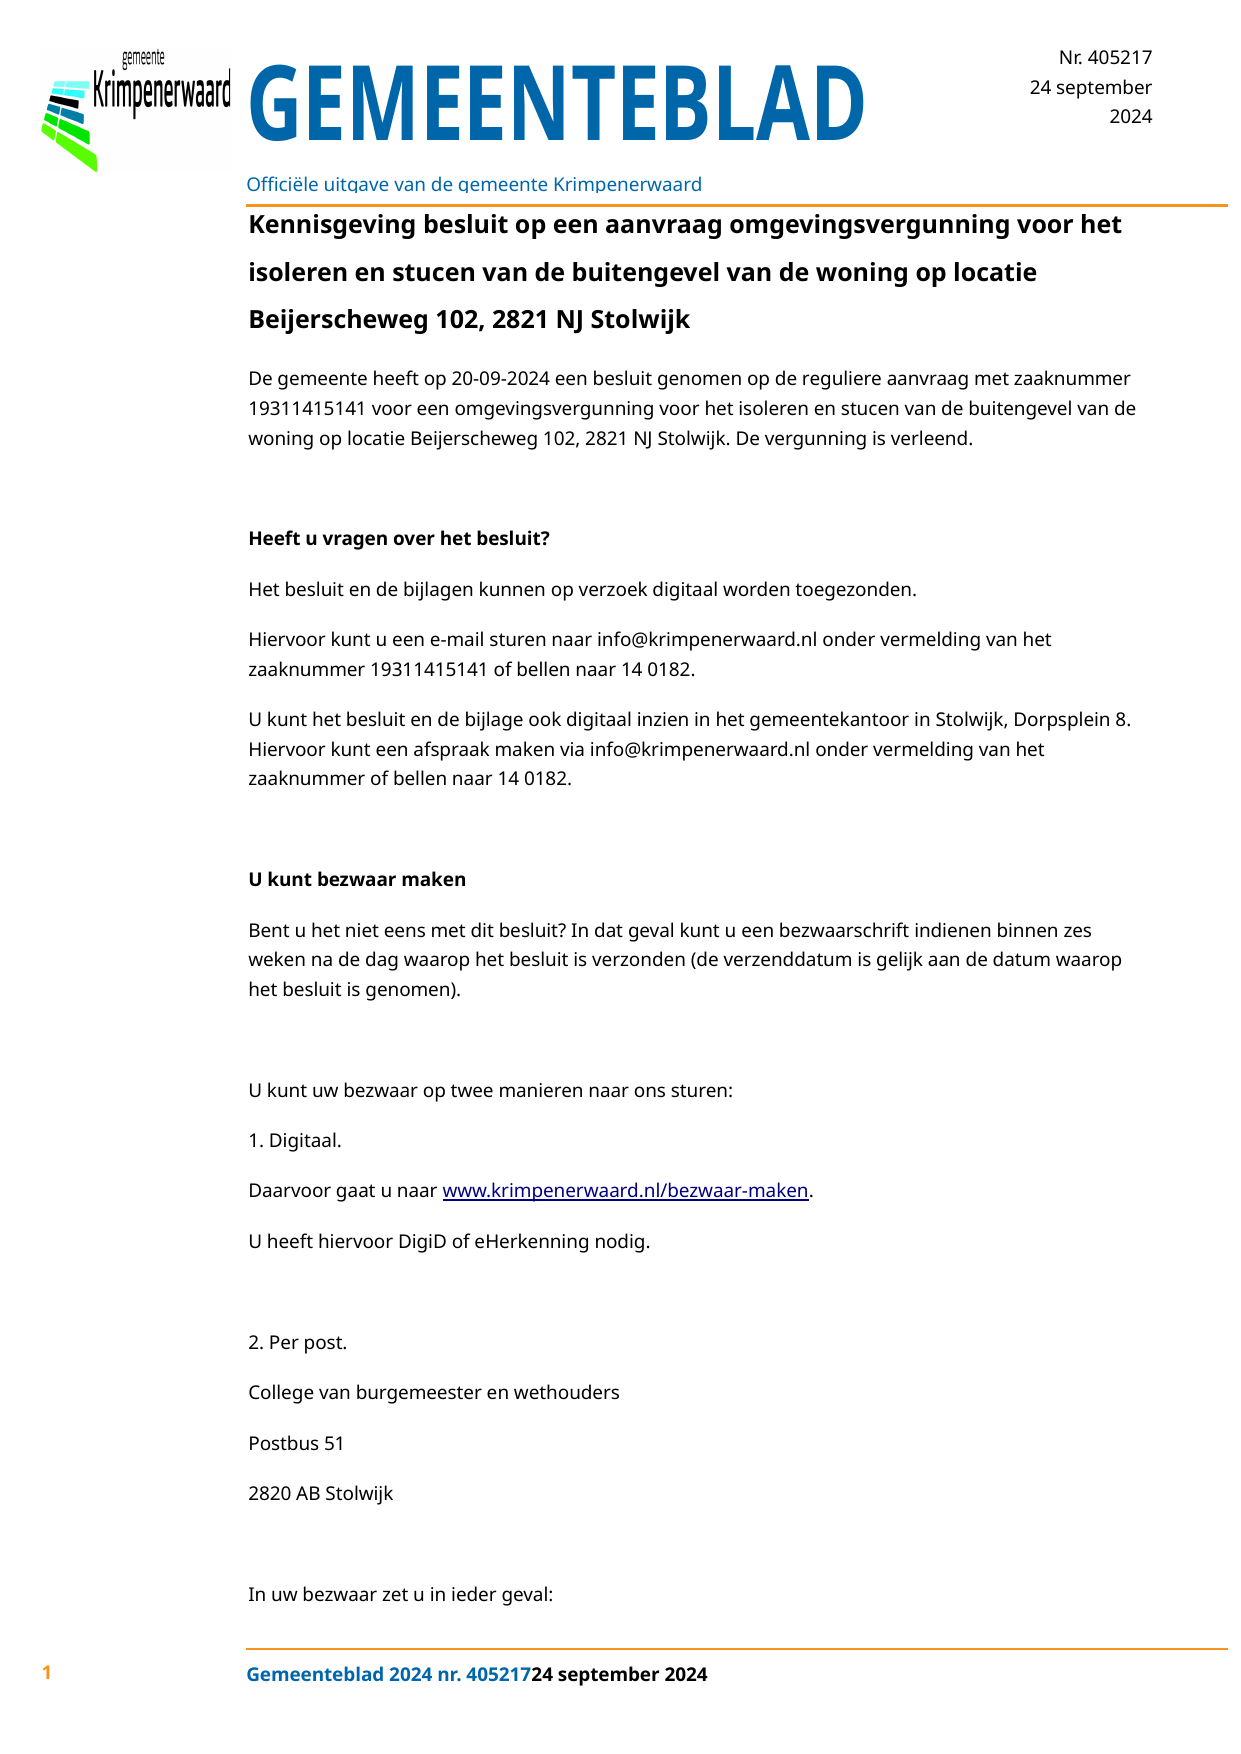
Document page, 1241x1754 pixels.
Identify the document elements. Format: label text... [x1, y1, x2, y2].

text In uw bezwaar zet u in ieder geval: [248, 1581, 1152, 1607]
text 2. Per post. [248, 1329, 1152, 1354]
text U kunt uw bezwaar op twee manieren naar ons sturen: [248, 1077, 1152, 1102]
text Heeft u vragen over het besluit? [248, 526, 1152, 551]
text Hiervoor kunt u een e-mail sturen naar info@krimpenerwaard.nl onder vermelding van het zaaknummer 19311415141 of bellen naar 14 0182. [248, 626, 1152, 682]
text De gemeente heeft op 20-09-2024 een besluit genomen op de reguliere aanvraag met zaaknummer 19311415141 voor een omgevingsvergunning voor het isoleren en stucen van de buitengevel van de woning op locatie Beijerscheweg 102, 2821 NJ Stolwijk. De vergunning is verleend. [248, 366, 1152, 450]
text Daarvoor gaat u naar www.krimpenerwaard.nl/bezwaar-maken. [248, 1178, 1152, 1203]
text U heeft hiervoor DigiD of eHerkenning nodig. [248, 1228, 1152, 1254]
text U kunt het besluit en de bijlage ook digitaal inzien in het gemeentekantoor in Stolwijk, Dorpsplein 8. Hiervoor kunt een afspraak maken via info@krimpenerwaard.nl onder vermelding van het zaaknummer of bellen naar 14 0182. [248, 706, 1152, 791]
text Het besluit en de bijlagen kunnen op verzoek digitaal worden toegezonden. [248, 576, 1152, 602]
text 2820 AB Stolwijk [248, 1480, 1152, 1506]
text U kunt bezwaar maken [248, 866, 1152, 892]
text Postbus 51 [248, 1430, 1152, 1455]
text Bent u het niet eens met dit besluit? In dat geval kunt u een bezwaarschrift indienen binnen zes weken na de dag waarop het besluit is verzonden (de verzenddatum is gelijk aan de datum waarop het besluit is genomen). [248, 917, 1152, 1002]
text College van burgemeester en wethouders [248, 1379, 1152, 1405]
text 1. Digitaal. [248, 1127, 1152, 1153]
text Kennisgeving besluit op een aanvraag omgevingsvergunning voor het isoleren en stucen van de buitengevel van de woning op locatie Beijerscheweg 102, 2821 NJ Stolwijk [248, 207, 1152, 336]
picture [41, 47, 231, 172]
